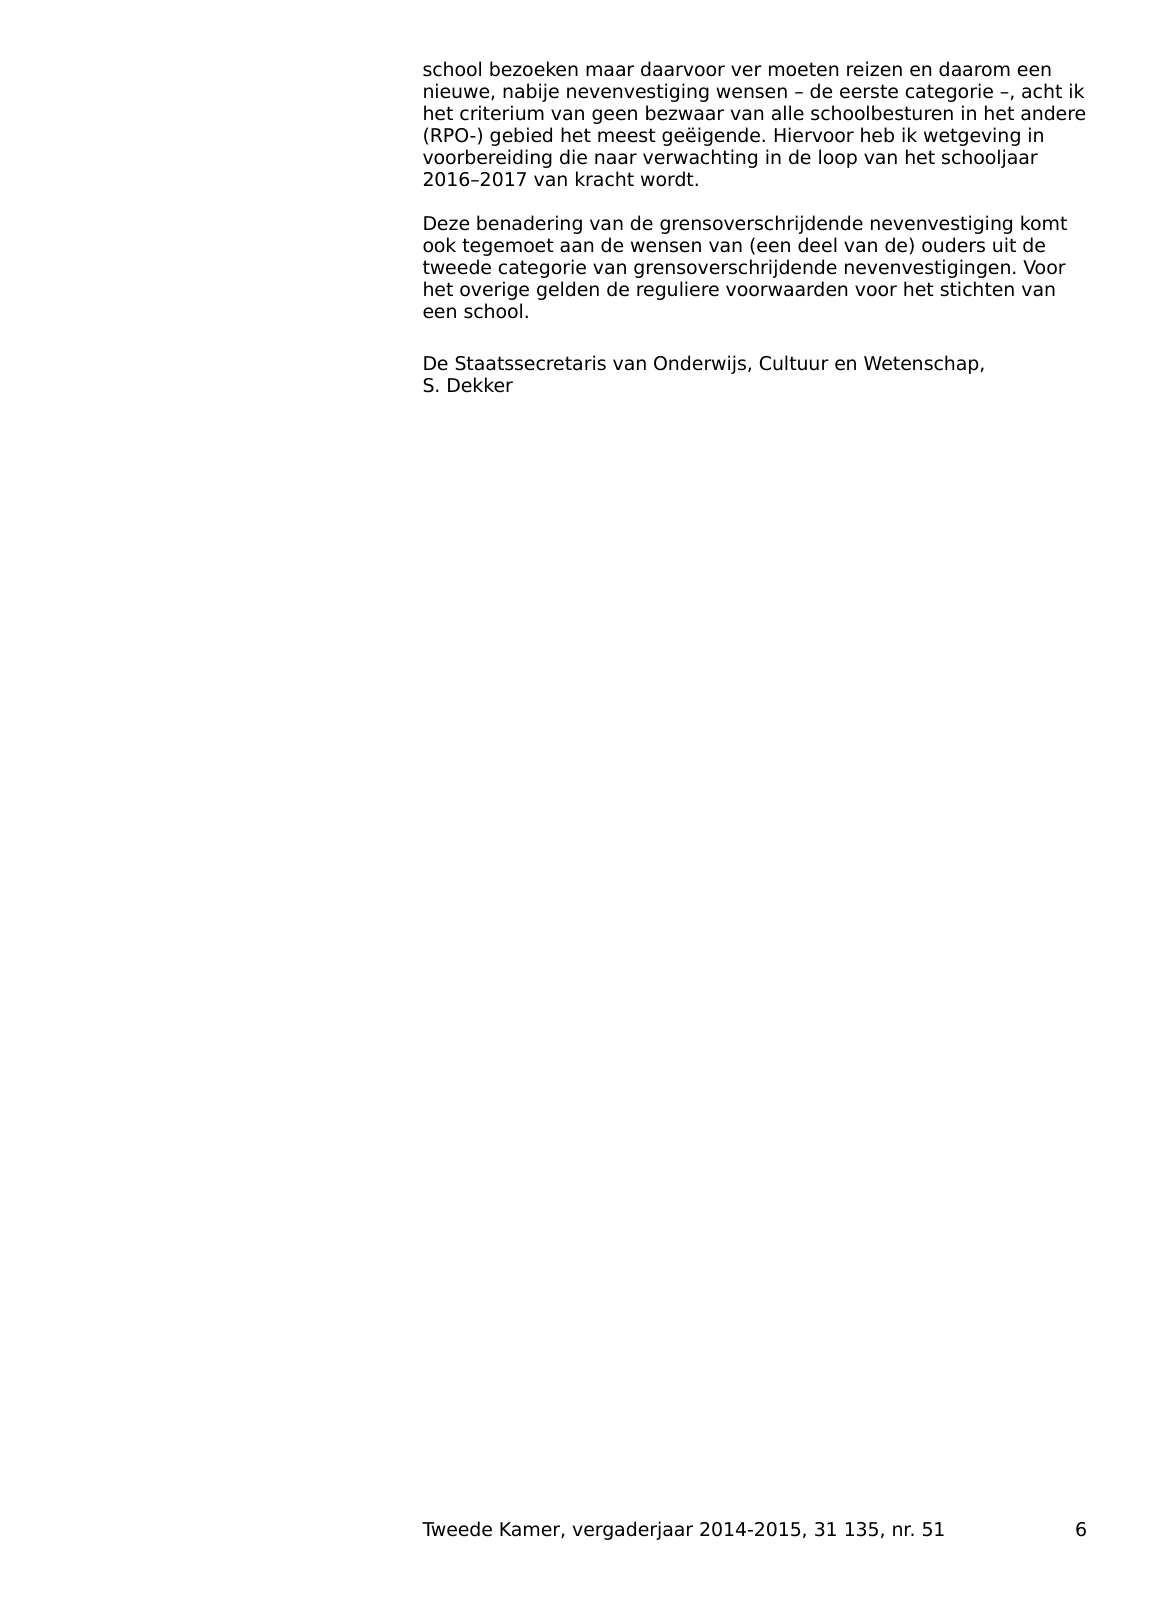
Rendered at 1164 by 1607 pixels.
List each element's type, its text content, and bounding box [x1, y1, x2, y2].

text Deze benadering van de grensoverschrijdende nevenvestiging komt ook tegemoet aan de wensen van (een deel van de) ouders uit de tweede categorie van grensoverschrijdende nevenvestigingen. Voor het overige gelden de reguliere voorwaarden voor het stichten van een school. [422, 213, 1087, 323]
text De Staatssecretaris van Onderwijs, Cultuur en Wetenschap, S. Dekker [422, 353, 1087, 397]
text school bezoeken maar daarvoor ver moeten reizen en daarom een nieuwe, nabije nevenvestiging wensen – de eerste categorie –, acht ik het criterium van geen bezwaar van alle schoolbesturen in het andere (RPO-) gebied het meest geëigende. Hiervoor heb ik wetgeving in voorbereiding die naar verwachting in de loop van het schooljaar 2016–2017 van kracht wordt. [422, 59, 1087, 191]
